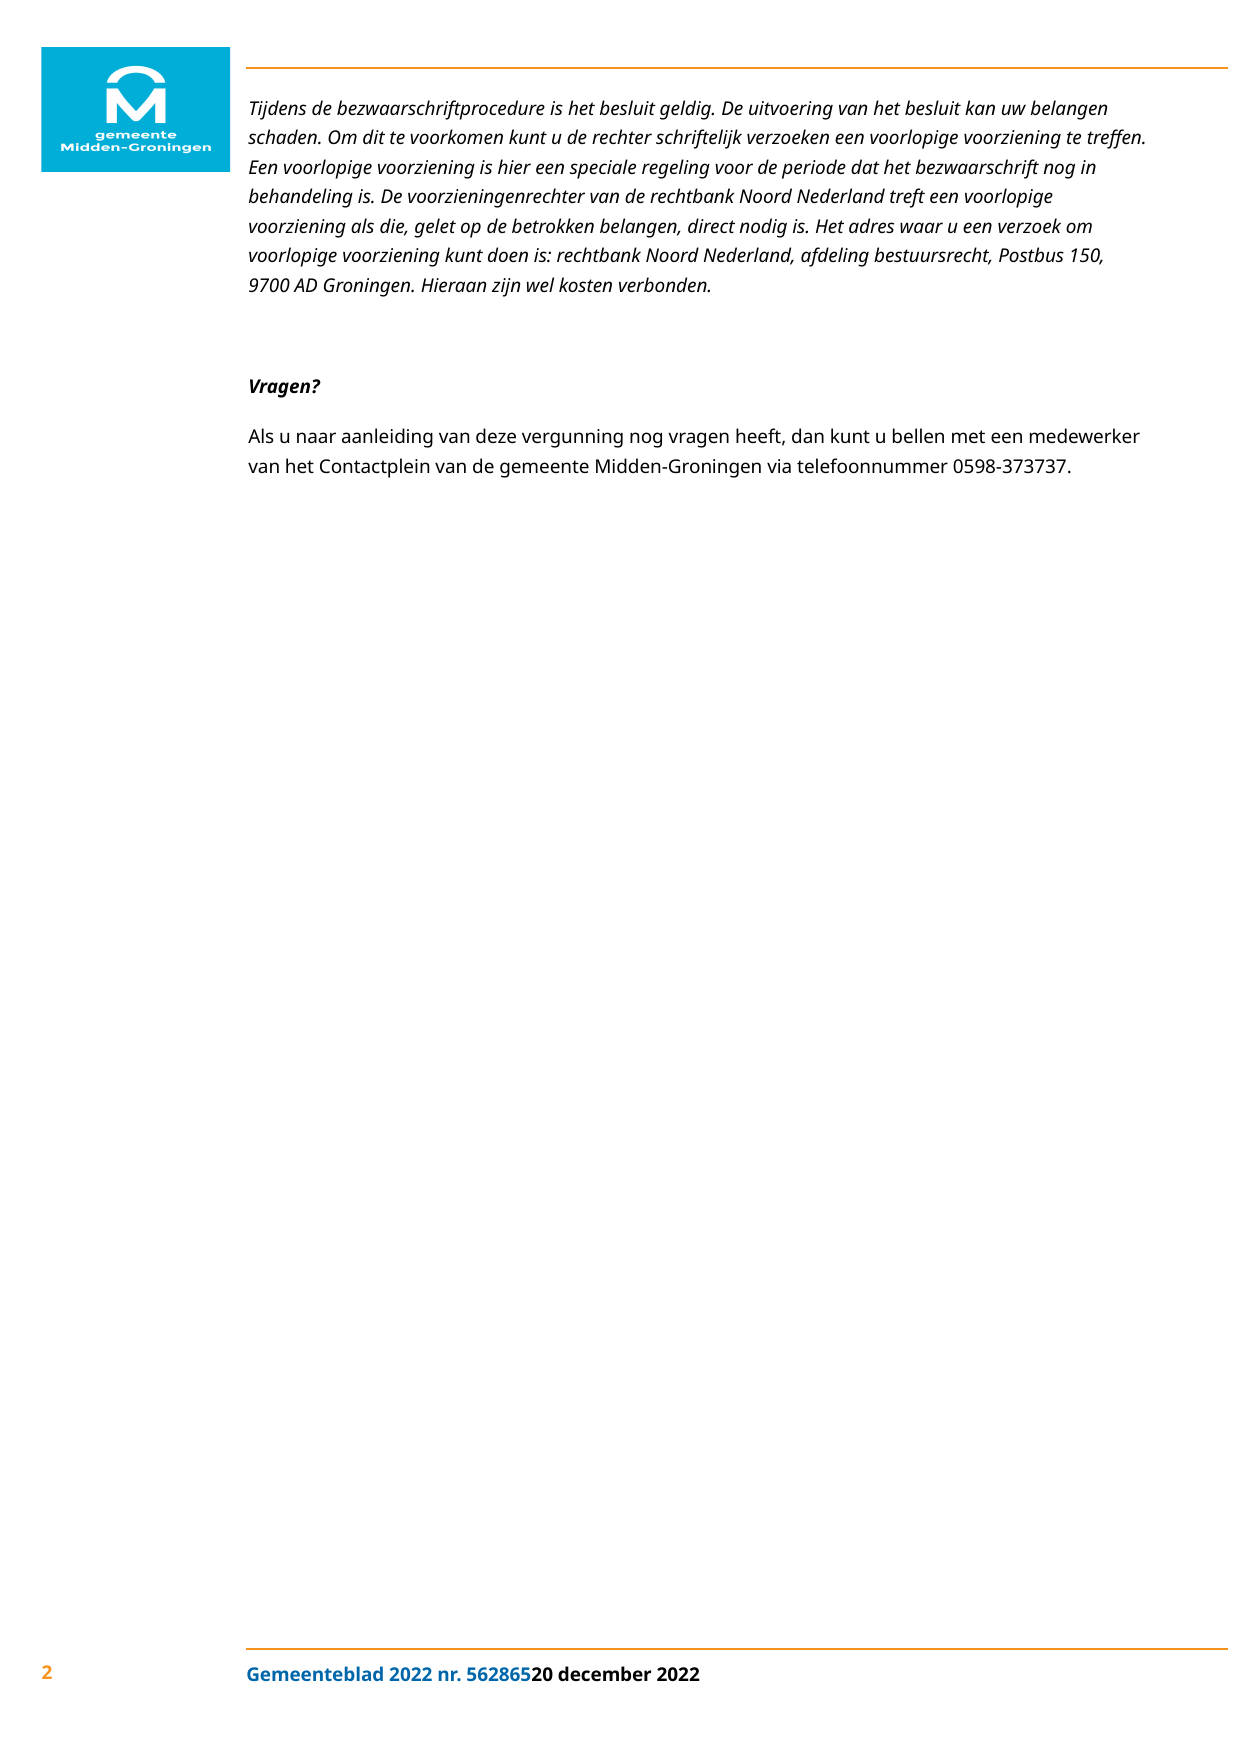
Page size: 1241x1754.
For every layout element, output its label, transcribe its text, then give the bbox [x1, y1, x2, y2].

picture [108, 66, 164, 82]
text Als u naar aanleiding van deze vergunning nog vragen heeft, dan kunt u bellen met een medewerker van het Contactplein van de gemeente Midden-Groningen via telefoonnummer 0598-373737. [248, 423, 1152, 479]
picture [107, 89, 165, 122]
text Vragen? [248, 373, 1152, 399]
picture [184, 146, 190, 153]
text Tijdens de bezwaarschriftprocedure is het besluit geldig. De uitvoering van het besluit kan uw belangen schaden. Om dit te voorkomen kunt u de rechter schriftelijk verzoeken een voorlopige voorziening te treffen. Een voorlopige voorziening is hier een speciale regeling voor de periode dat het bezwaarschrift nog in behandeling is. De voorzieningenrechter van de rechtbank Noord Nederland treft een voorlopige voorziening als die, gelet op de betrokken belangen, direct nodig is. Het adres waar u een verzoek om voorlopige voorziening kunt doen is: rechtbank Noord Nederland, afdeling bestuursrecht, Postbus 150, 9700 AD Groningen. Hieraan zijn wel kosten verbonden. [248, 95, 1152, 298]
